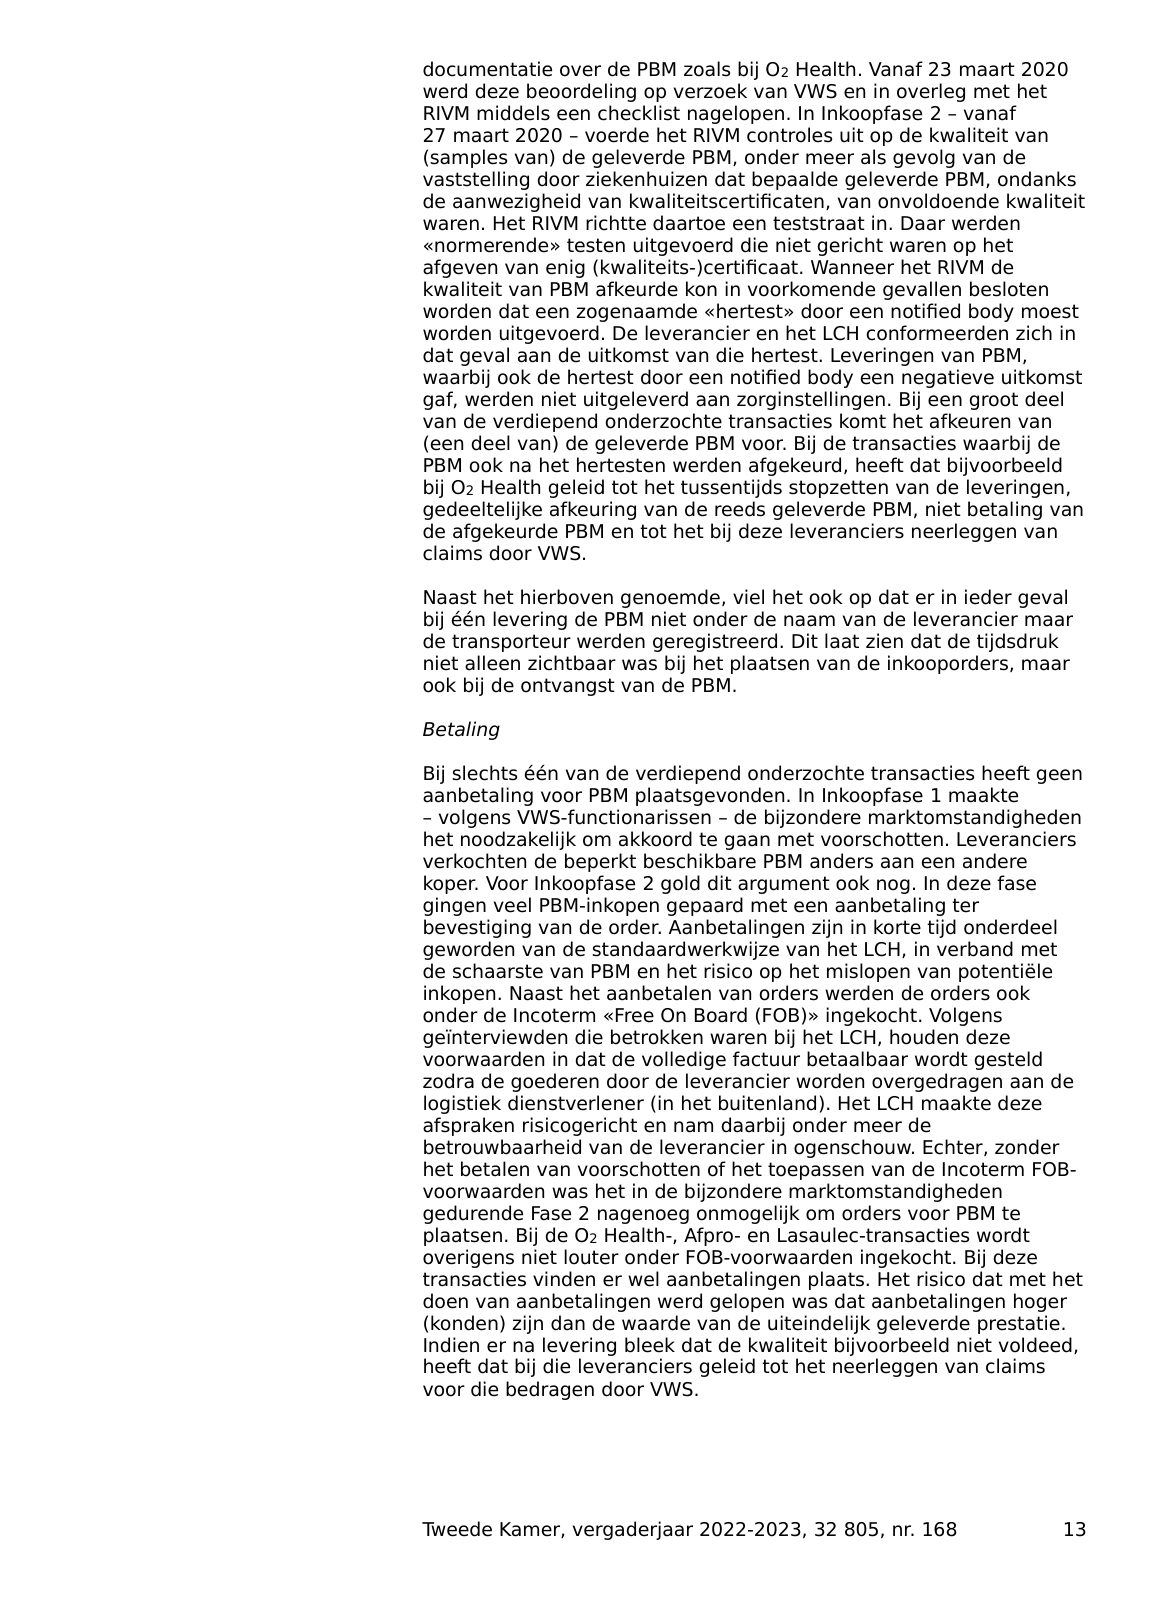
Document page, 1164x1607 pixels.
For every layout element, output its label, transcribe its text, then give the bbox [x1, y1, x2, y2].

text Bij slechts één van de verdiepend onderzochte transacties heeft geen aanbetaling voor PBM plaatsgevonden. In Inkoopfase 1 maakte – volgens VWS-functionarissen – de bijzondere marktomstandigheden het noodzakelijk om akkoord te gaan met voorschotten. Leveranciers verkochten de beperkt beschikbare PBM anders aan een andere koper. Voor Inkoopfase 2 gold dit argument ook nog. In deze fase gingen veel PBM-inkopen gepaard met een aanbetaling ter bevestiging van de order. Aanbetalingen zijn in korte tijd onderdeel geworden van de standaardwerkwijze van het LCH, in verband met de schaarste van PBM en het risico op het mislopen van potentiële inkopen. Naast het aanbetalen van orders werden de orders ook onder de Incoterm «Free On Board (FOB)» ingekocht. Volgens geïnterviewden die betrokken waren bij het LCH, houden deze voorwaarden in dat de volledige factuur betaalbaar wordt gesteld zodra de goederen door de leverancier worden overgedragen aan de logistiek dienstverlener (in het buitenland). Het LCH maakte deze afspraken risicogericht en nam daarbij onder meer de betrouwbaarheid van de leverancier in ogenschouw. Echter, zonder het betalen van voorschotten of het toepassen van de Incoterm FOB-voorwaarden was het in de bijzondere marktomstandigheden gedurende Fase 2 nagenoeg onmogelijk om orders voor PBM te plaatsen. Bij de O2 Health-, Afpro- en Lasaulec-transacties wordt overigens niet louter onder FOB-voorwaarden ingekocht. Bij deze transacties vinden er wel aanbetalingen plaats. Het risico dat met het doen van aanbetalingen werd gelopen was dat aanbetalingen hoger (konden) zijn dan de waarde van de uiteindelijk geleverde prestatie. Indien er na levering bleek dat de kwaliteit bijvoorbeeld niet voldeed, heeft dat bij die leveranciers geleid tot het neerleggen van claims voor die bedragen door VWS. [422, 763, 1087, 1400]
text Naast het hierboven genoemde, viel het ook op dat er in ieder geval bij één levering de PBM niet onder de naam van de leverancier maar de transporteur werden geregistreerd. Dit laat zien dat de tijdsdruk niet alleen zichtbaar was bij het plaatsen van de inkooporders, maar ook bij de ontvangst van de PBM. [422, 587, 1087, 697]
text documentatie over de PBM zoals bij O2 Health. Vanaf 23 maart 2020 werd deze beoordeling op verzoek van VWS en in overleg met het RIVM middels een checklist nagelopen. In Inkoopfase 2 – vanaf 27 maart 2020 – voerde het RIVM controles uit op de kwaliteit van (samples van) de geleverde PBM, onder meer als gevolg van de vaststelling door ziekenhuizen dat bepaalde geleverde PBM, ondanks de aanwezigheid van kwaliteitscertificaten, van onvoldoende kwaliteit waren. Het RIVM richtte daartoe een teststraat in. Daar werden «normerende» testen uitgevoerd die niet gericht waren op het afgeven van enig (kwaliteits-)certificaat. Wanneer het RIVM de kwaliteit van PBM afkeurde kon in voorkomende gevallen besloten worden dat een zogenaamde «hertest» door een notified body moest worden uitgevoerd. De leverancier en het LCH conformeerden zich in dat geval aan de uitkomst van die hertest. Leveringen van PBM, waarbij ook de hertest door een notified body een negatieve uitkomst gaf, werden niet uitgeleverd aan zorginstellingen. Bij een groot deel van de verdiepend onderzochte transacties komt het afkeuren van (een deel van) de geleverde PBM voor. Bij de transacties waarbij de PBM ook na het hertesten werden afgekeurd, heeft dat bijvoorbeeld bij O2 Health geleid tot het tussentijds stopzetten van de leveringen, gedeeltelijke afkeuring van de reeds geleverde PBM, niet betaling van de afgekeurde PBM en tot het bij deze leveranciers neerleggen van claims door VWS. [422, 59, 1087, 564]
subtitle Betaling [422, 719, 1087, 741]
